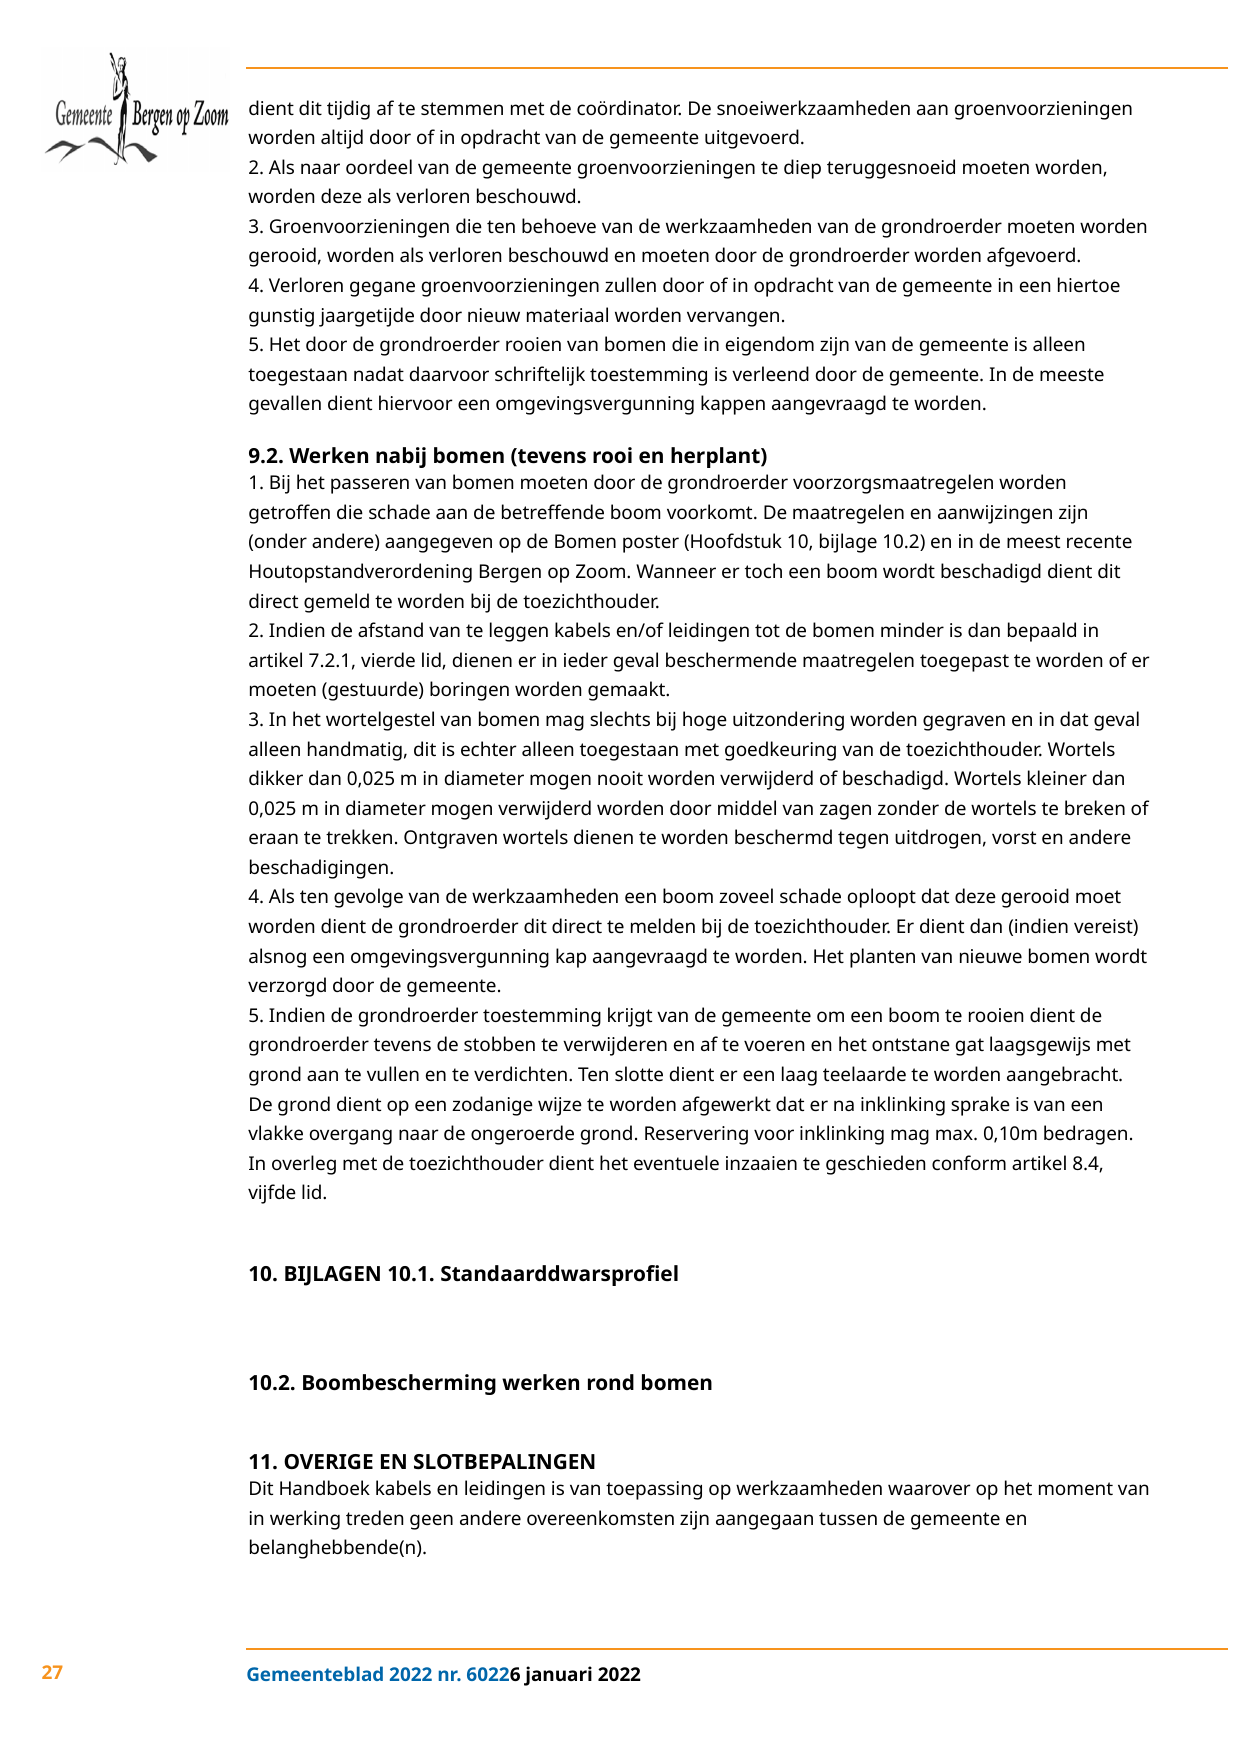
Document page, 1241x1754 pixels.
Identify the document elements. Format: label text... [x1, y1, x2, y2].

text 3. Groenvoorzieningen die ten behoeve van de werkzaamheden van de grondroerder moeten worden gerooid, worden als verloren beschouwd en moeten door de grondroerder worden afgevoerd. [248, 213, 1152, 268]
text 9.2. Werken nabij bomen (tevens rooi en herplant) [248, 441, 1152, 469]
text 10.2. Boombescherming werken rond bomen [248, 1368, 1152, 1396]
text 11. OVERIGE EN SLOTBEPALINGEN [248, 1447, 1152, 1475]
text 5. Indien de grondroerder toestemming krijgt van de gemeente om een boom te rooien dient de grondroerder tevens de stobben te verwijderen en af te voeren en het ontstane gat laagsgewijs met grond aan te vullen en te verdichten. Ten slotte dient er een laag teelaarde te worden aangebracht. De grond dient op een zodanige wijze te worden afgewerkt dat er na inklinking sprake is van een vlakke overgang naar de ongeroerde grond. Reservering voor inklinking mag max. 0,10m bedragen. In overleg met de toezichthouder dient het eventuele inzaaien te geschieden conform artikel 8.4, vijfde lid. [248, 1002, 1152, 1205]
text 10. BIJLAGEN 10.1. Standaarddwarsprofiel [248, 1259, 1152, 1288]
text 1. Bij het passeren van bomen moeten door de grondroerder voorzorgsmaatregelen worden getroffen die schade aan de betreffende boom voorkomt. De maatregelen en aanwijzingen zijn (onder andere) aangegeven op de Bomen poster (Hoofdstuk 10, bijlage 10.2) en in de meest recente Houtopstandverordening Bergen op Zoom. Wanneer er toch een boom wordt beschadigd dient dit direct gemeld te worden bij de toezichthouder. [248, 469, 1152, 613]
text 4. Als ten gevolge van de werkzaamheden een boom zoveel schade oploopt dat deze gerooid moet worden dient de grondroerder dit direct te melden bij de toezichthouder. Er dient dan (indien vereist) alsnog een omgevingsvergunning kap aangevraagd te worden. Het planten van nieuwe bomen wordt verzorgd door de gemeente. [248, 884, 1152, 998]
text 4. Verloren gegane groenvoorzieningen zullen door of in opdracht van de gemeente in een hiertoe gunstig jaargetijde door nieuw materiaal worden vervangen. [248, 272, 1152, 328]
text Dit Handboek kabels en leidingen is van toepassing op werkzaamheden waarover op het moment van in werking treden geen andere overeenkomsten zijn aangegaan tussen de gemeente en belanghebbende(n). [248, 1475, 1152, 1560]
text dient dit tijdig af te stemmen met de coördinator. De snoeiwerkzaamheden aan groenvoorzieningen worden altijd door of in opdracht van de gemeente uitgevoerd. [248, 95, 1152, 150]
text 2. Als naar oordeel van de gemeente groenvoorzieningen te diep teruggesnoeid moeten worden, worden deze als verloren beschouwd. [248, 154, 1152, 209]
text 3. In het wortelgestel van bomen mag slechts bij hoge uitzondering worden gegraven en in dat geval alleen handmatig, dit is echter alleen toegestaan met goedkeuring van de toezichthouder. Wortels dikker dan 0,025 m in diameter mogen nooit worden verwijderd of beschadigd. Wortels kleiner dan 0,025 m in diameter mogen verwijderd worden door middel van zagen zonder de wortels te breken of eraan te trekken. Ontgraven wortels dienen te worden beschermd tegen uitdrogen, vorst en andere beschadigingen. [248, 706, 1152, 880]
picture [41, 47, 231, 172]
text 2. Indien de afstand van te leggen kabels en/of leidingen tot de bomen minder is dan bepaald in artikel 7.2.1, vierde lid, dienen er in ieder geval beschermende maatregelen toegepast te worden of er moeten (gestuurde) boringen worden gemaakt. [248, 617, 1152, 702]
text 5. Het door de grondroerder rooien van bomen die in eigendom zijn van de gemeente is alleen toegestaan nadat daarvoor schriftelijk toestemming is verleend door de gemeente. In de meeste gevallen dient hiervoor een omgevingsvergunning kappen aangevraagd te worden. [248, 331, 1152, 416]
